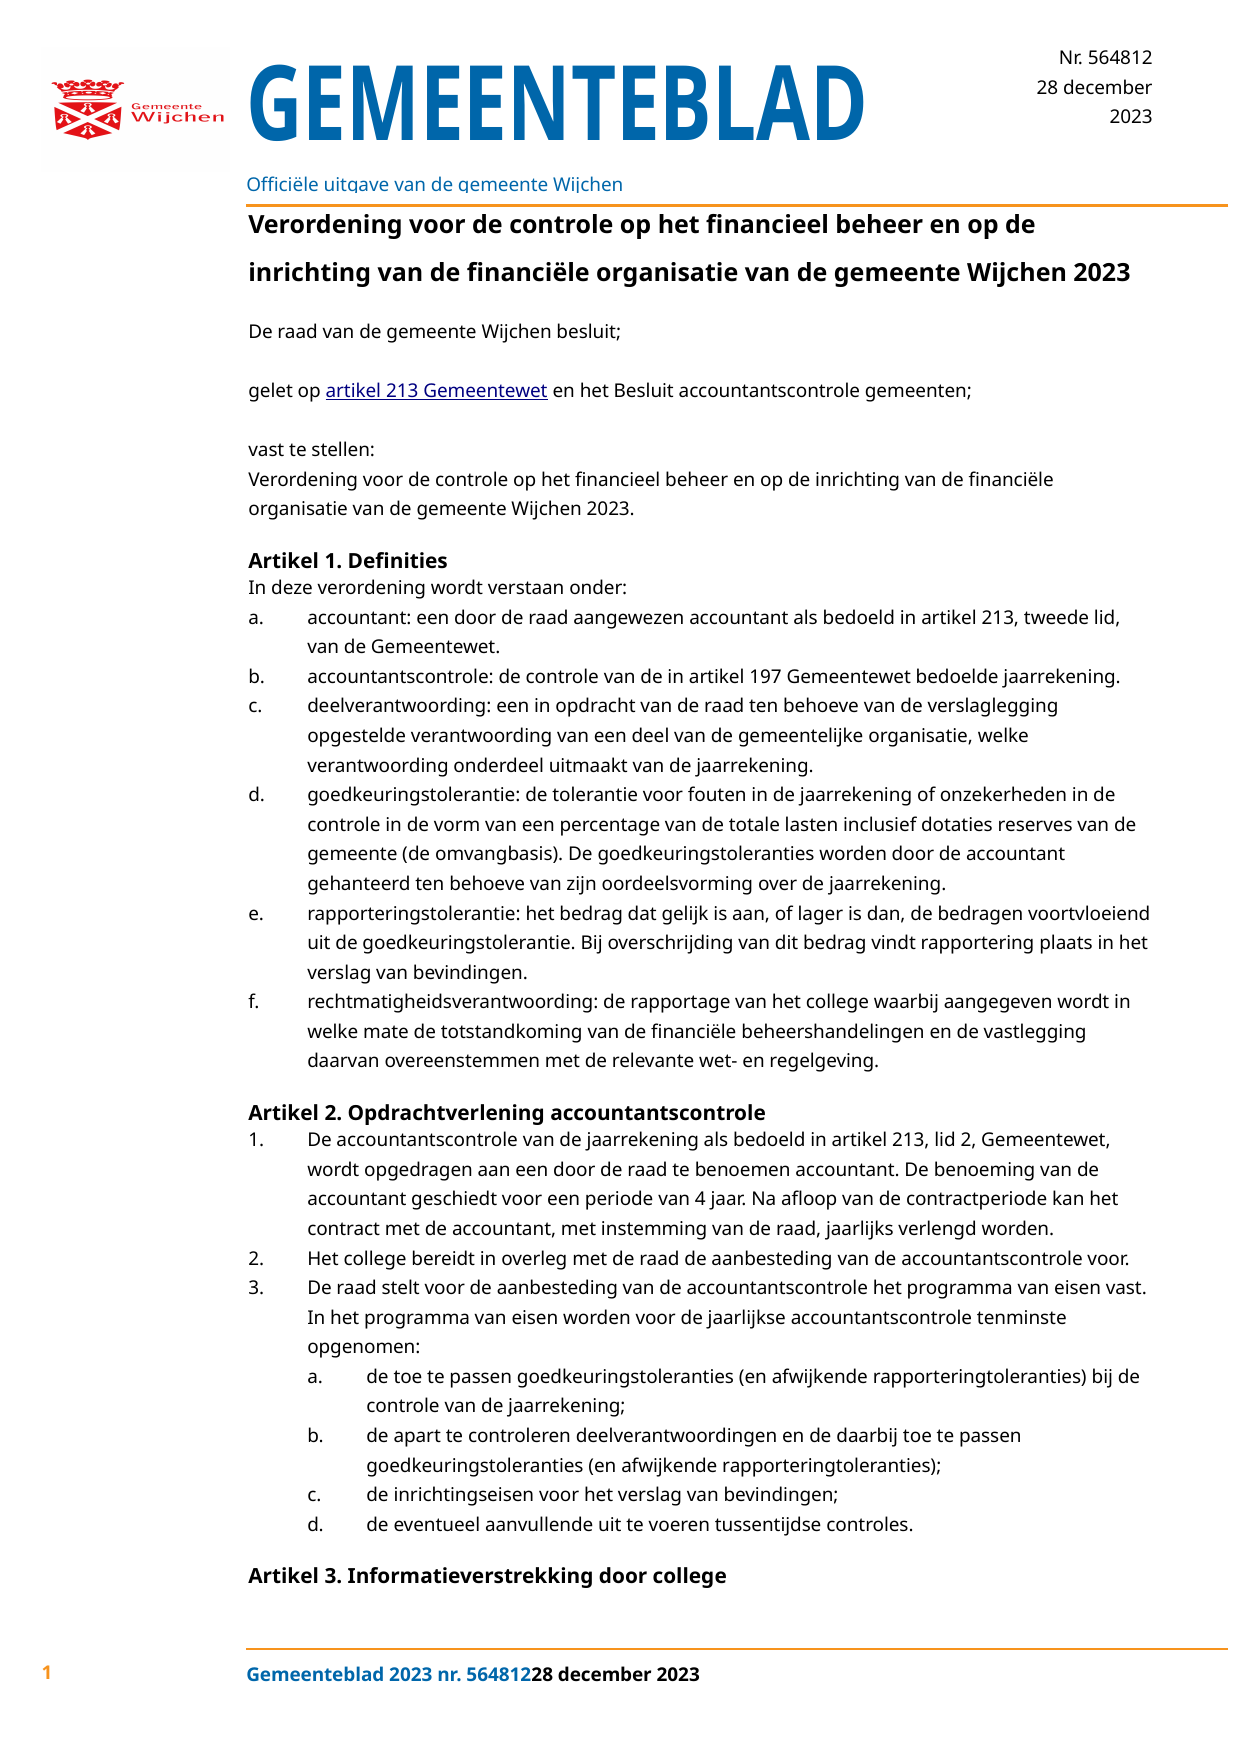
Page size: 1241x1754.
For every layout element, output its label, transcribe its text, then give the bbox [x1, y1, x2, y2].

list De accountantscontrole van de jaarrekening als bedoeld in artikel 213, lid 2, Gemeentewet, wordt opgedragen aan een door de raad te benoemen accountant. De benoeming van de accountant geschiedt voor een periode van 4 jaar. Na afloop van de contractperiode kan het contract met de accountant, met instemming van de raad, jaarlijks verlengd worden. [248, 1126, 1152, 1241]
text Artikel 2. Opdrachtverlening accountantscontrole [248, 1098, 1152, 1126]
text Artikel 1. Definities [248, 546, 1152, 574]
text In deze verordening wordt verstaan onder: [248, 574, 1152, 600]
text De raad van de gemeente Wijchen besluit; [248, 318, 1152, 344]
list de apart te controleren deelverantwoordingen en de daarbij toe te passen goedkeuringstoleranties (en afwijkende rapporteringtoleranties); [307, 1422, 1152, 1478]
list Het college bereidt in overleg met de raad de aanbesteding van de accountantscontrole voor. [248, 1245, 1152, 1271]
list goedkeuringstolerantie: de tolerantie voor fouten in de jaarrekening of onzekerheden in de controle in de vorm van een percentage van de totale lasten inclusief dotaties reserves van de gemeente (de omvangbasis). De goedkeuringstoleranties worden door de accountant gehanteerd ten behoeve van zijn oordeelsvorming over de jaarrekening. [248, 781, 1152, 896]
list accountant: een door de raad aangewezen accountant als bedoeld in artikel 213, tweede lid, van de Gemeentewet. [248, 604, 1152, 659]
text Verordening voor de controle op het financieel beheer en op de inrichting van de financiële organisatie van de gemeente Wijchen 2023 [248, 207, 1152, 288]
list de toe te passen goedkeuringstoleranties (en afwijkende rapporteringtoleranties) bij de controle van de jaarrekening; [307, 1363, 1152, 1418]
list accountantscontrole: de controle van de in artikel 197 Gemeentewet bedoelde jaarrekening. [248, 663, 1152, 689]
list rapporteringstolerantie: het bedrag dat gelijk is aan, of lager is dan, de bedragen voortvloeiend uit de goedkeuringstolerantie. Bij overschrijding van dit bedrag vindt rapportering plaats in het verslag van bevindingen. [248, 900, 1152, 984]
list de inrichtingseisen voor het verslag van bevindingen; [307, 1481, 1152, 1507]
text vast te stellen: [248, 436, 1152, 462]
list deelverantwoording: een in opdracht van de raad ten behoeve van de verslaglegging opgestelde verantwoording van een deel van de gemeentelijke organisatie, welke verantwoording onderdeel uitmaakt van de jaarrekening. [248, 693, 1152, 777]
text Artikel 3. Informatieverstrekking door college [248, 1561, 1152, 1590]
text Verordening voor de controle op het financieel beheer en op de inrichting van de financiële organisatie van de gemeente Wijchen 2023. [248, 466, 1152, 521]
list De raad stelt voor de aanbesteding van de accountantscontrole het programma van eisen vast. In het programma van eisen worden voor de jaarlijkse accountantscontrole tenminste opgenomen: [248, 1274, 1152, 1359]
list de eventueel aanvullende uit te voeren tussentijdse controles. [307, 1511, 1152, 1537]
picture [41, 47, 231, 172]
list rechtmatigheidsverantwoording: de rapportage van het college waarbij aangegeven wordt in welke mate de totstandkoming van de financiële beheershandelingen en de vastlegging daarvan overeenstemmen met de relevante wet- en regelgeving. [248, 988, 1152, 1073]
text gelet op artikel 213 Gemeentewet en het Besluit accountantscontrole gemeenten; [248, 377, 1152, 403]
